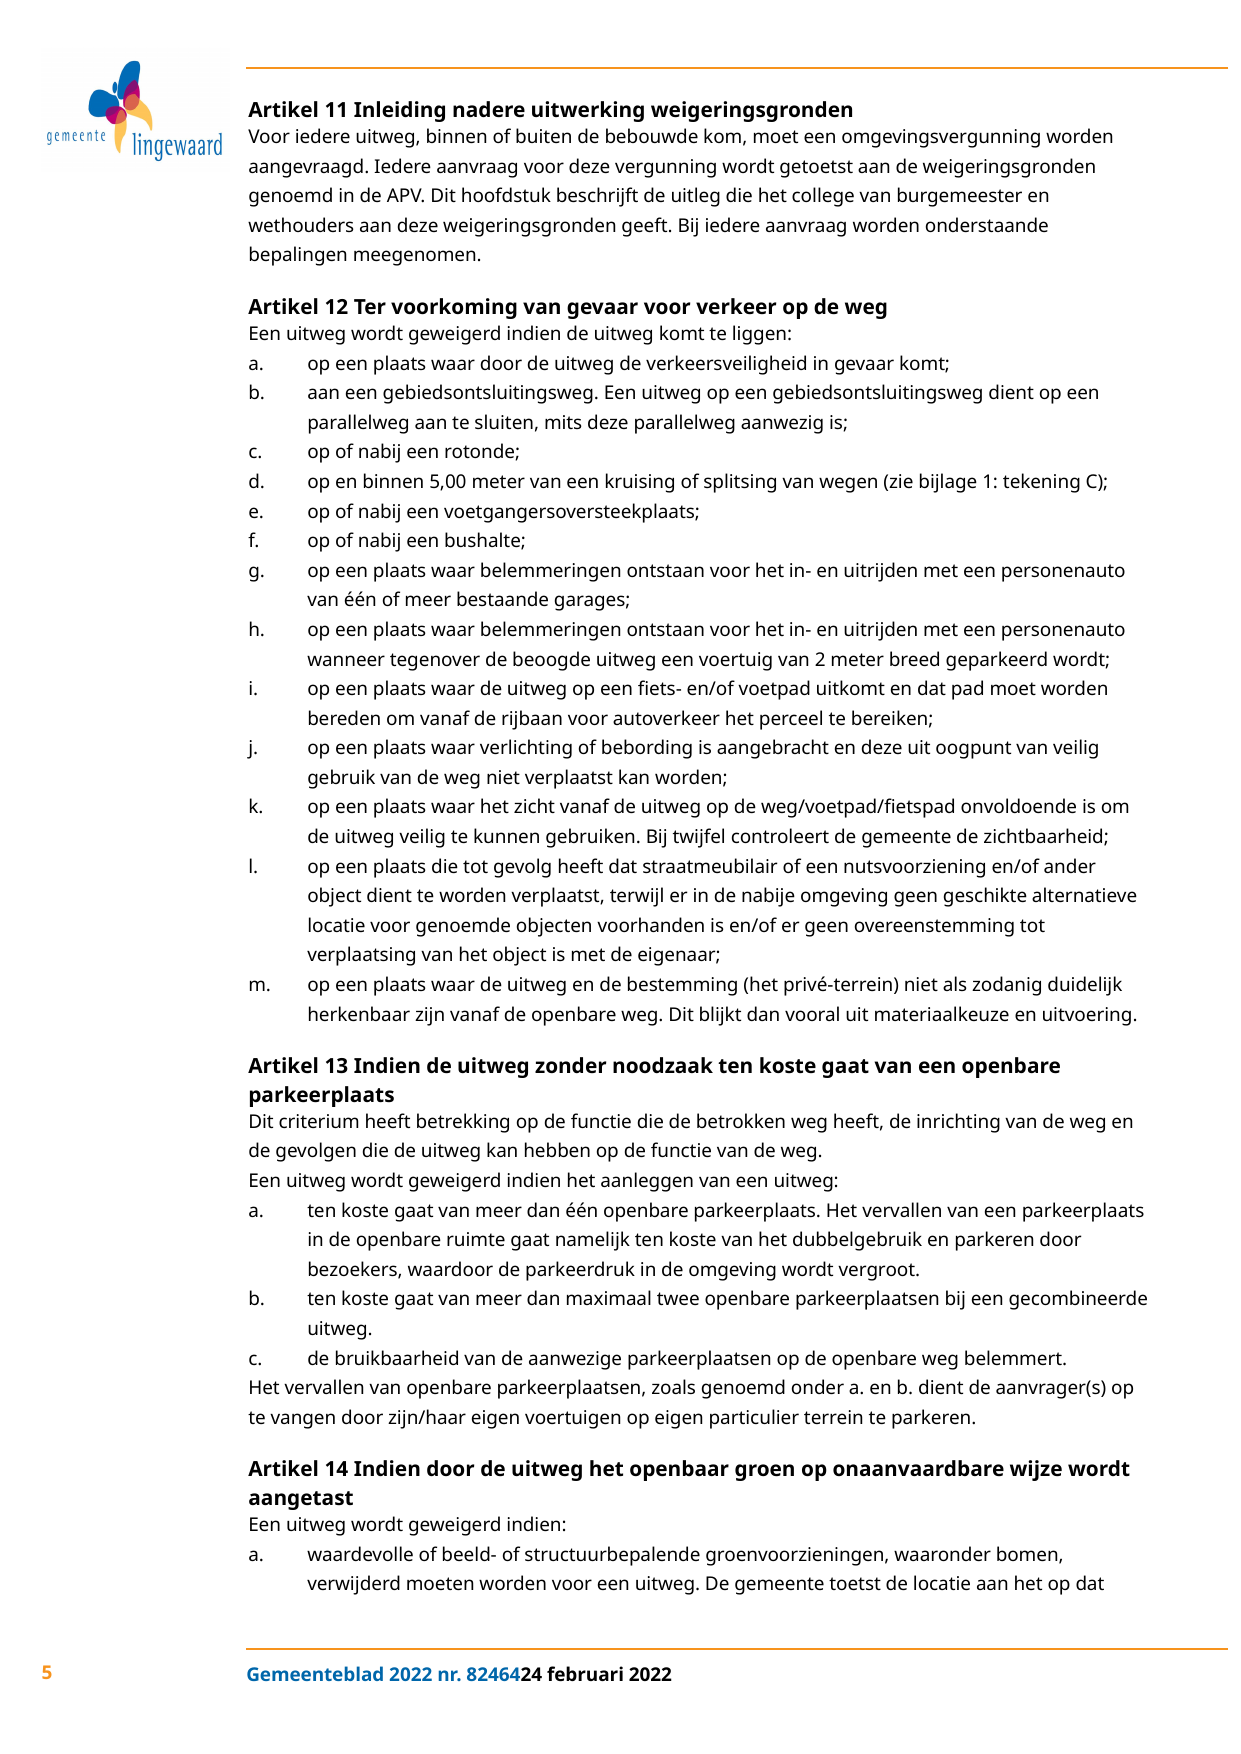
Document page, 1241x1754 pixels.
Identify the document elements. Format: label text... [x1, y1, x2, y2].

list op een plaats waar door de uitweg de verkeersveiligheid in gevaar komt; [248, 350, 1152, 376]
text Artikel 12 Ter voorkoming van gevaar voor verkeer op de weg [248, 292, 1152, 320]
text Een uitweg wordt geweigerd indien het aanleggen van een uitweg: [248, 1167, 1152, 1193]
list waardevolle of beeld- of structuurbepalende groenvoorzieningen, waaronder bomen, verwijderd moeten worden voor een uitweg. De gemeente toetst de locatie aan het op dat [248, 1541, 1152, 1596]
picture [41, 47, 231, 172]
list op een plaats waar het zicht vanaf de uitweg op de weg/voetpad/fietspad onvoldoende is om de uitweg veilig te kunnen gebruiken. Bij twijfel controleert de gemeente de zichtbaarheid; [248, 794, 1152, 849]
text Dit criterium heeft betrekking op de functie die de betrokken weg heeft, de inrichting van de weg en de gevolgen die de uitweg kan hebben op de functie van de weg. [248, 1108, 1152, 1163]
text Artikel 13 Indien de uitweg zonder noodzaak ten koste gaat van een openbare parkeerplaats [248, 1051, 1152, 1108]
list de bruikbaarheid van de aanwezige parkeerplaatsen op de openbare weg belemmert. [248, 1345, 1152, 1371]
list op een plaats waar verlichting of bebording is aangebracht en deze uit oogpunt van veilig gebruik van de weg niet verplaatst kan worden; [248, 734, 1152, 790]
list op een plaats waar de uitweg en de bestemming (het privé-terrein) niet als zodanig duidelijk herkenbaar zijn vanaf de openbare weg. Dit blijkt dan vooral uit materiaalkeuze en uitvoering. [248, 971, 1152, 1027]
text Het vervallen van openbare parkeerplaatsen, zoals genoemd onder a. en b. dient de aanvrager(s) op te vangen door zijn/haar eigen voertuigen op eigen particulier terrein te parkeren. [248, 1374, 1152, 1430]
text Een uitweg wordt geweigerd indien de uitweg komt te liggen: [248, 320, 1152, 346]
text Een uitweg wordt geweigerd indien: [248, 1511, 1152, 1537]
list op een plaats waar de uitweg op een fiets- en/of voetpad uitkomt en dat pad moet worden bereden om vanaf de rijbaan voor autoverkeer het perceel te bereiken; [248, 675, 1152, 731]
text Artikel 14 Indien door de uitweg het openbaar groen op onaanvaardbare wijze wordt aangetast [248, 1454, 1152, 1511]
list ten koste gaat van meer dan één openbare parkeerplaats. Het vervallen van een parkeerplaats in de openbare ruimte gaat namelijk ten koste van het dubbelgebruik en parkeren door bezoekers, waardoor de parkeerdruk in de omgeving wordt vergroot. [248, 1197, 1152, 1282]
list op of nabij een bushalte; [248, 527, 1152, 553]
text Artikel 11 Inleiding nadere uitwerking weigeringsgronden [248, 95, 1152, 123]
list op of nabij een rotonde; [248, 439, 1152, 464]
list op en binnen 5,00 meter van een kruising of splitsing van wegen (zie bijlage 1: tekening C); [248, 468, 1152, 494]
list op een plaats waar belemmeringen ontstaan voor het in- en uitrijden met een personenauto wanneer tegenover de beoogde uitweg een voertuig van 2 meter breed geparkeerd wordt; [248, 616, 1152, 672]
list op een plaats waar belemmeringen ontstaan voor het in- en uitrijden met een personenauto van één of meer bestaande garages; [248, 557, 1152, 612]
list op of nabij een voetgangersoversteekplaats; [248, 498, 1152, 524]
list aan een gebiedsontsluitingsweg. Een uitweg op een gebiedsontsluitingsweg dient op een parallelweg aan te sluiten, mits deze parallelweg aanwezig is; [248, 379, 1152, 435]
list op een plaats die tot gevolg heeft dat straatmeubilair of een nutsvoorziening en/of ander object dient te worden verplaatst, terwijl er in de nabije omgeving geen geschikte alternatieve locatie voor genoemde objecten voorhanden is en/of er geen overeenstemming tot verplaatsing van het object is met de eigenaar; [248, 853, 1152, 967]
list ten koste gaat van meer dan maximaal twee openbare parkeerplaatsen bij een gecombineerde uitweg. [248, 1286, 1152, 1341]
text Voor iedere uitweg, binnen of buiten de bebouwde kom, moet een omgevingsvergunning worden aangevraagd. Iedere aanvraag voor deze vergunning wordt getoetst aan de weigeringsgronden genoemd in de APV. Dit hoofdstuk beschrijft de uitleg die het college van burgemeester en wethouders aan deze weigeringsgronden geeft. Bij iedere aanvraag worden onderstaande bepalingen meegenomen. [248, 123, 1152, 267]
